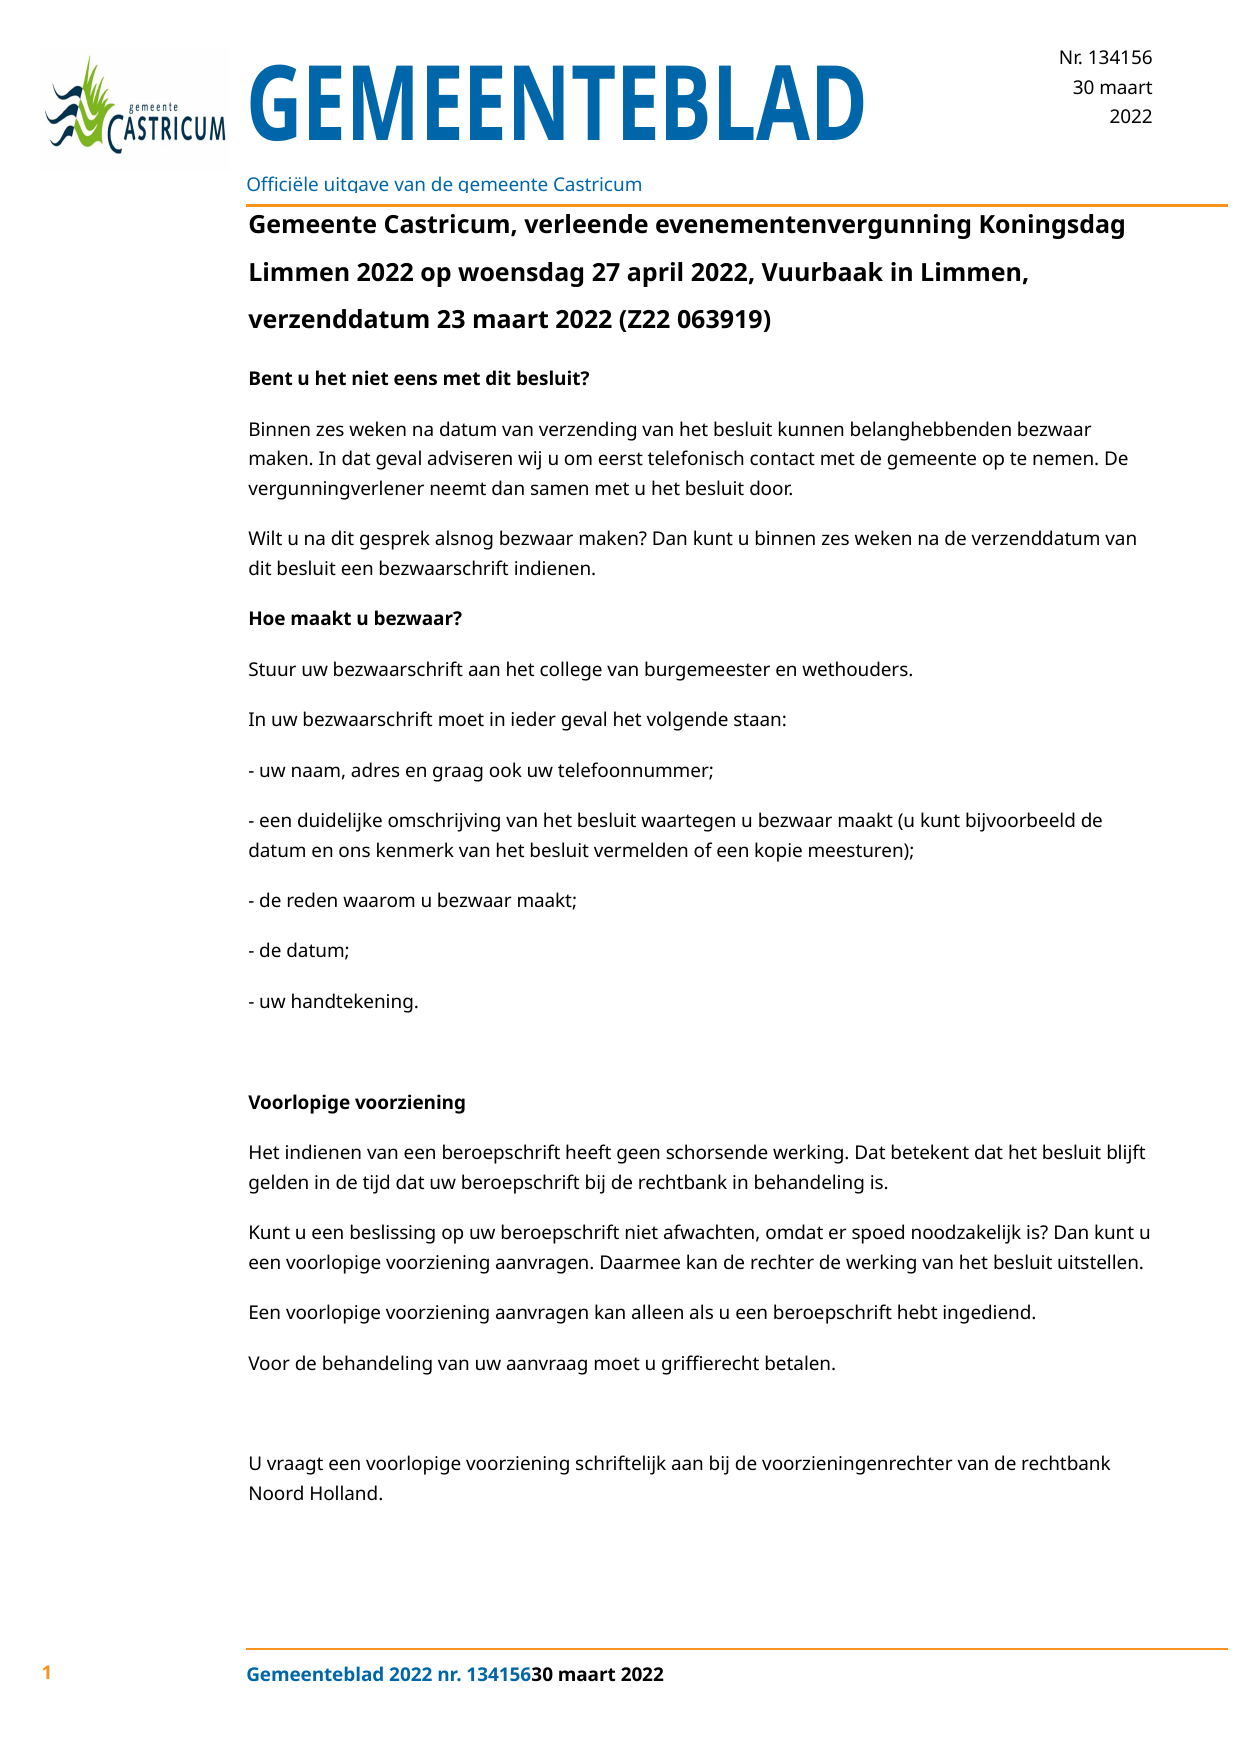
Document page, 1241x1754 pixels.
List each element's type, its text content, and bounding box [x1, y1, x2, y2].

text In uw bezwaarschrift moet in ieder geval het volgende staan: [248, 706, 1152, 732]
text Hoe maakt u bezwaar? [248, 606, 1152, 631]
text Een voorlopige voorziening aanvragen kan alleen als u een beroepschrift hebt ingediend. [248, 1299, 1152, 1325]
text U vraagt een voorlopige voorziening schriftelijk aan bij de voorzieningenrechter van de rechtbank Noord Holland. [248, 1451, 1152, 1506]
picture [41, 47, 231, 172]
text Stuur uw bezwaarschrift aan het college van burgemeester en wethouders. [248, 656, 1152, 682]
text Bent u het niet eens met dit besluit? [248, 366, 1152, 391]
text - uw naam, adres en graag ook uw telefoonnummer; [248, 757, 1152, 782]
text - een duidelijke omschrijving van het besluit waartegen u bezwaar maakt (u kunt bijvoorbeeld de datum en ons kenmerk van het besluit vermelden of een kopie meesturen); [248, 807, 1152, 862]
text - de datum; [248, 938, 1152, 963]
text Voorlopige voorziening [248, 1089, 1152, 1114]
text Voor de behandeling van uw aanvraag moet u griffierecht betalen. [248, 1350, 1152, 1375]
text - de reden waarom u bezwaar maakt; [248, 887, 1152, 913]
text Wilt u na dit gesprek alsnog bezwaar maken? Dan kunt u binnen zes weken na de verzenddatum van dit besluit een bezwaarschrift indienen. [248, 526, 1152, 581]
text Gemeente Castricum, verleende evenementenvergunning Koningsdag Limmen 2022 op woensdag 27 april 2022, Vuurbaak in Limmen, verzenddatum 23 maart 2022 (Z22 063919) [248, 207, 1152, 336]
text Kunt u een beslissing op uw beroepschrift niet afwachten, omdat er spoed noodzakelijk is? Dan kunt u een voorlopige voorziening aanvragen. Daarmee kan de rechter de werking van het besluit uitstellen. [248, 1219, 1152, 1274]
text Binnen zes weken na datum van verzending van het besluit kunnen belanghebbenden bezwaar maken. In dat geval adviseren wij u om eerst telefonisch contact met de gemeente op te nemen. De vergunningverlener neemt dan samen met u het besluit door. [248, 416, 1152, 501]
text Het indienen van een beroepschrift heeft geen schorsende werking. Dat betekent dat het besluit blijft gelden in de tijd dat uw beroepschrift bij de rechtbank in behandeling is. [248, 1139, 1152, 1194]
text - uw handtekening. [248, 988, 1152, 1014]
